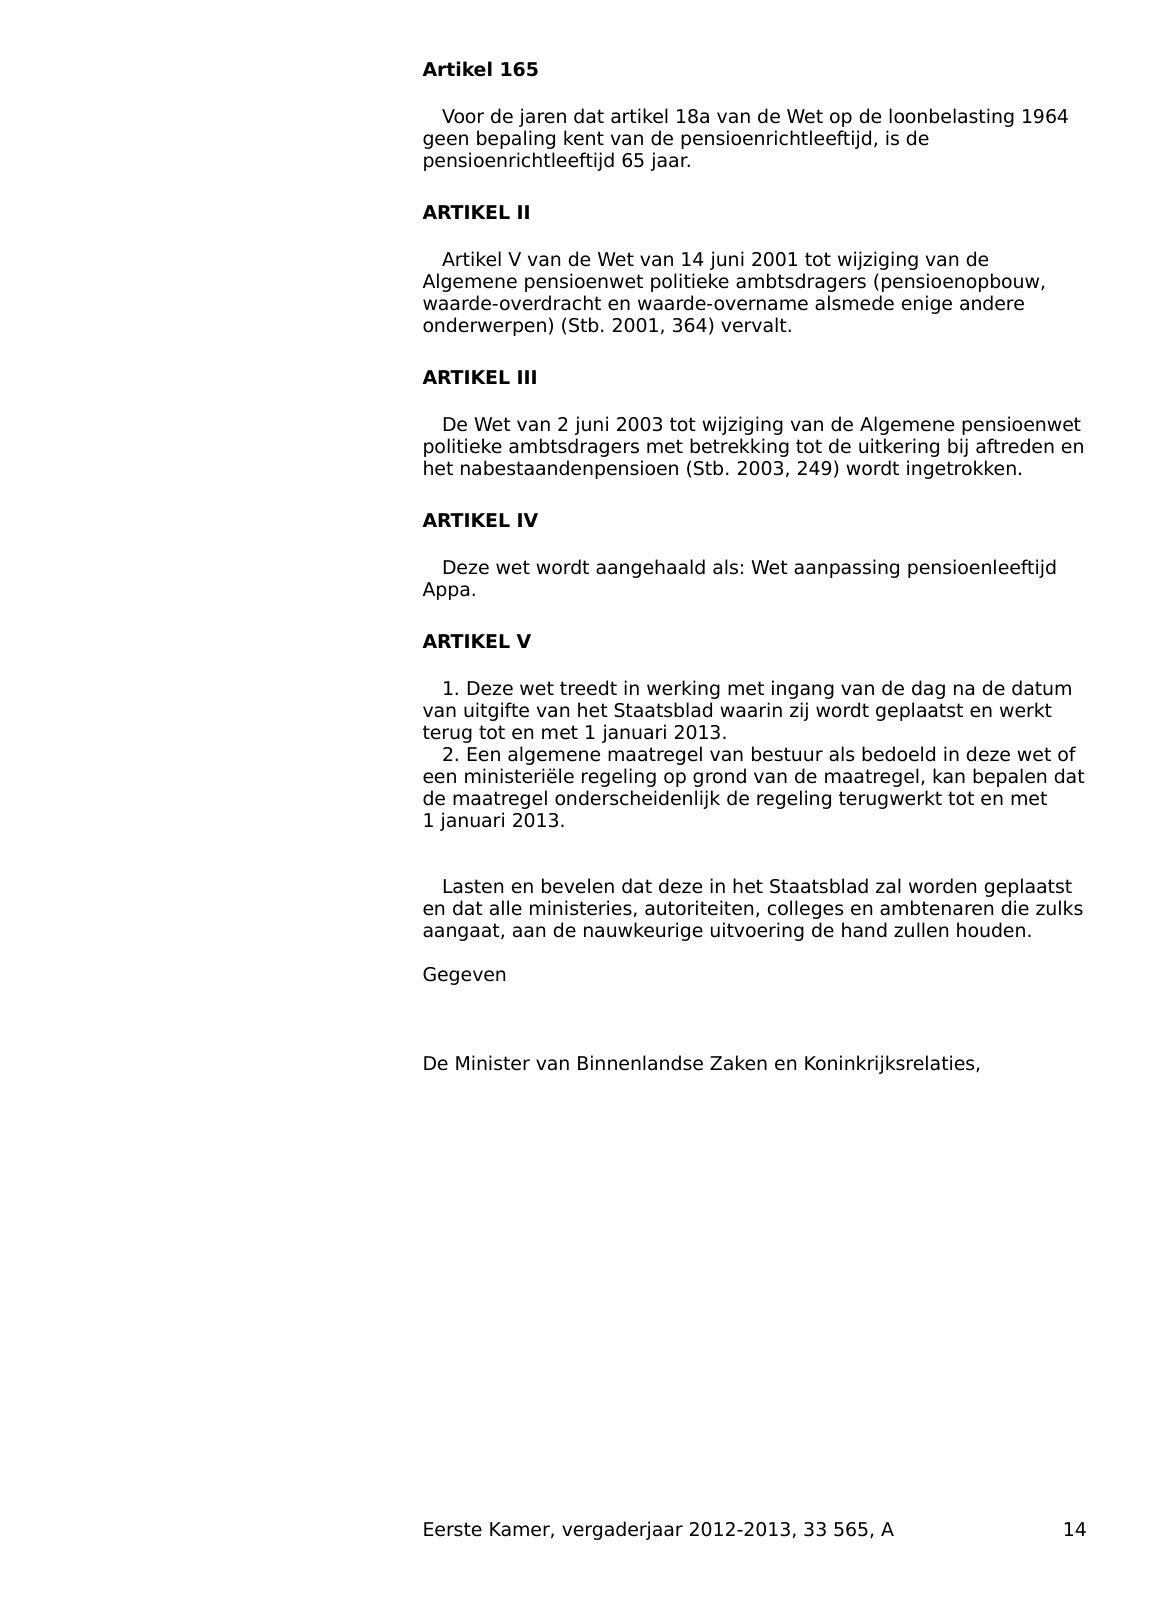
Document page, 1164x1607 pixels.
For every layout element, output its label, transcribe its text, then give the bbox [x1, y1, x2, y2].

subtitle ARTIKEL III [422, 367, 1087, 389]
text Gegeven [422, 964, 1087, 986]
text 2. Een algemene maatregel van bestuur als bedoeld in deze wet of een ministeriële regeling op grond van de maatregel, kan bepalen dat de maatregel onderscheidenlijk de regeling terugwerkt tot en met 1 januari 2013. [422, 744, 1087, 832]
text Voor de jaren dat artikel 18a van de Wet op de loonbelasting 1964 geen bepaling kent van de pensioenrichtleeftijd, is de pensioenrichtleeftijd 65 jaar. [422, 106, 1087, 172]
subtitle Artikel 165 [422, 59, 1087, 81]
subtitle ARTIKEL V [422, 631, 1087, 653]
text Lasten en bevelen dat deze in het Staatsblad zal worden geplaatst en dat alle ministeries, autoriteiten, colleges en ambtenaren die zulks aangaat, aan de nauwkeurige uitvoering de hand zullen houden. [422, 876, 1087, 942]
text De Wet van 2 juni 2003 tot wijziging van de Algemene pensioenwet politieke ambtsdragers met betrekking tot de uitkering bij aftreden en het nabestaandenpensioen (Stb. 2003, 249) wordt ingetrokken. [422, 414, 1087, 480]
text Deze wet wordt aangehaald als: Wet aanpassing pensioenleeftijd Appa. [422, 557, 1087, 601]
text De Minister van Binnenlandse Zaken en Koninkrijksrelaties, [422, 1053, 1087, 1074]
text 1. Deze wet treedt in werking met ingang van de dag na de datum van uitgifte van het Staatsblad waarin zij wordt geplaatst en werkt terug tot en met 1 januari 2013. [422, 678, 1087, 744]
subtitle ARTIKEL II [422, 202, 1087, 224]
subtitle ARTIKEL IV [422, 510, 1087, 532]
text Artikel V van de Wet van 14 juni 2001 tot wijziging van de Algemene pensioenwet politieke ambtsdragers (pensioenopbouw, waarde-overdracht en waarde-overname alsmede enige andere onderwerpen) (Stb. 2001, 364) vervalt. [422, 249, 1087, 337]
